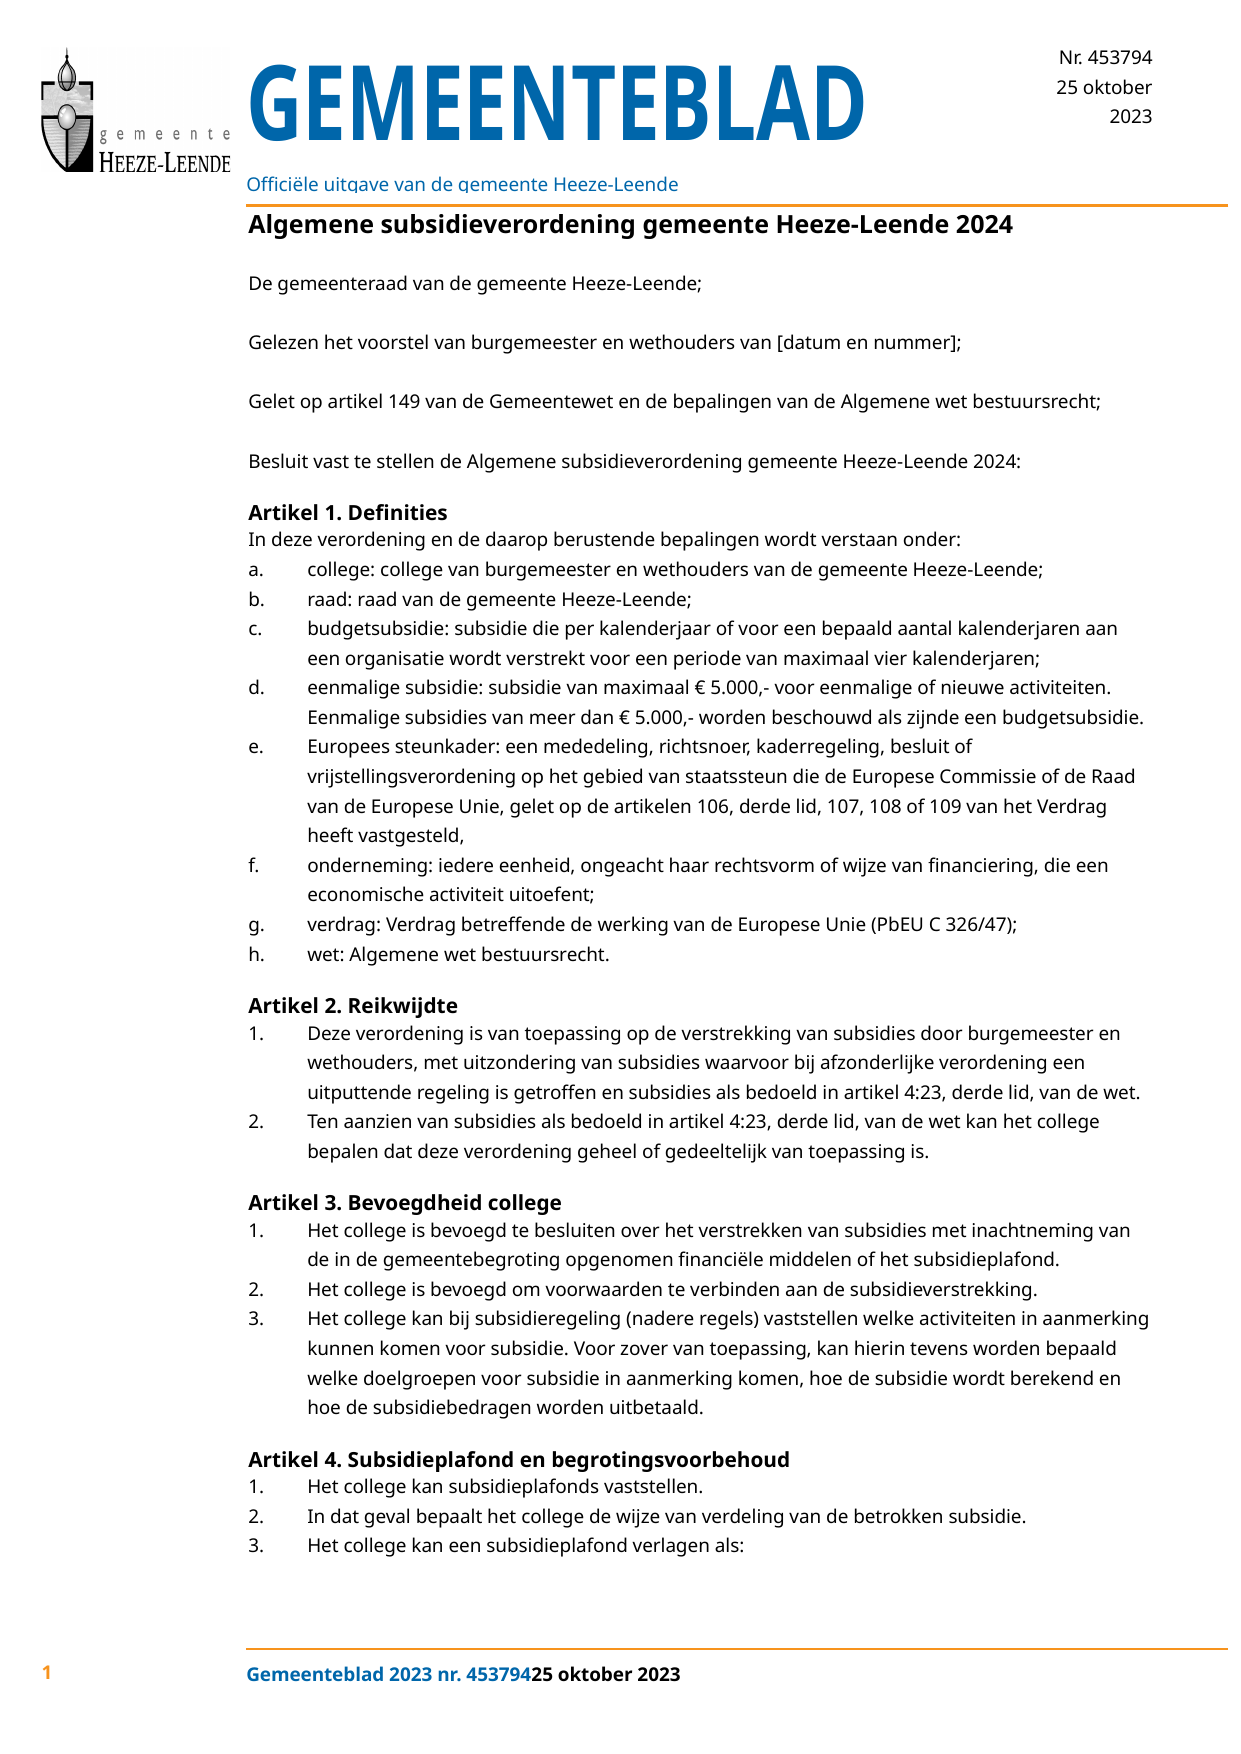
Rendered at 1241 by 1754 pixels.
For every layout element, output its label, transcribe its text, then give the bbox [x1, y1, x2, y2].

text De gemeenteraad van de gemeente Heeze-Leende; [248, 270, 1152, 296]
text Algemene subsidieverordening gemeente Heeze-Leende 2024 [248, 207, 1152, 241]
text Besluit vast te stellen de Algemene subsidieverordening gemeente Heeze-Leende 2024: [248, 448, 1152, 473]
picture [41, 47, 231, 172]
list Het college kan een subsidieplafond verlagen als: [248, 1532, 1152, 1558]
list wet: Algemene wet bestuursrecht. [248, 941, 1152, 967]
list budgetsubsidie: subsidie die per kalenderjaar of voor een bepaald aantal kalenderjaren aan een organisatie wordt verstrekt voor een periode van maximaal vier kalenderjaren; [248, 615, 1152, 671]
list Het college is bevoegd om voorwaarden te verbinden aan de subsidieverstrekking. [248, 1276, 1152, 1302]
text In deze verordening en de daarop berustende bepalingen wordt verstaan onder: [248, 527, 1152, 552]
list eenmalige subsidie: subsidie van maximaal € 5.000,- voor eenmalige of nieuwe activiteiten. Eenmalige subsidies van meer dan € 5.000,- worden beschouwd als zijnde een budgetsubsidie. [248, 674, 1152, 730]
list Ten aanzien van subsidies als bedoeld in artikel 4:23, derde lid, van de wet kan het college bepalen dat deze verordening geheel of gedeeltelijk van toepassing is. [248, 1108, 1152, 1164]
list In dat geval bepaalt het college de wijze van verdeling van de betrokken subsidie. [248, 1503, 1152, 1528]
list college: college van burgemeester en wethouders van de gemeente Heeze-Leende; [248, 556, 1152, 582]
text Gelet op artikel 149 van de Gemeentewet en de bepalingen van de Algemene wet bestuursrecht; [248, 389, 1152, 414]
text Artikel 1. Definities [248, 498, 1152, 527]
text Artikel 2. Reikwijdte [248, 991, 1152, 1020]
text Gelezen het voorstel van burgemeester en wethouders van [datum en nummer]; [248, 329, 1152, 355]
text Artikel 4. Subsidieplafond en begrotingsvoorbehoud [248, 1445, 1152, 1473]
list onderneming: iedere eenheid, ongeacht haar rechtsvorm of wijze van financiering, die een economische activiteit uitoefent; [248, 852, 1152, 907]
list Europees steunkader: een mededeling, richtsnoer, kaderregeling, besluit of vrijstellingsverordening op het gebied van staatssteun die de Europese Commissie of de Raad van de Europese Unie, gelet op de artikelen 106, derde lid, 107, 108 of 109 van het Verdrag heeft vastgesteld, [248, 734, 1152, 848]
text Artikel 3. Bevoegdheid college [248, 1188, 1152, 1217]
list Het college kan bij subsidieregeling (nadere regels) vaststellen welke activiteiten in aanmerking kunnen komen voor subsidie. Voor zover van toepassing, kan hierin tevens worden bepaald welke doelgroepen voor subsidie in aanmerking komen, hoe de subsidie wordt berekend en hoe de subsidiebedragen worden uitbetaald. [248, 1306, 1152, 1420]
list raad: raad van de gemeente Heeze-Leende; [248, 586, 1152, 612]
list Het college is bevoegd te besluiten over het verstrekken van subsidies met inachtneming van de in de gemeentebegroting opgenomen financiële middelen of het subsidieplafond. [248, 1217, 1152, 1272]
list Deze verordening is van toepassing op de verstrekking van subsidies door burgemeester en wethouders, met uitzondering van subsidies waarvoor bij afzonderlijke verordening een uitputtende regeling is getroffen en subsidies als bedoeld in artikel 4:23, derde lid, van de wet. [248, 1020, 1152, 1104]
list Het college kan subsidieplafonds vaststellen. [248, 1473, 1152, 1499]
list verdrag: Verdrag betreffende de werking van de Europese Unie (PbEU C 326/47); [248, 911, 1152, 937]
